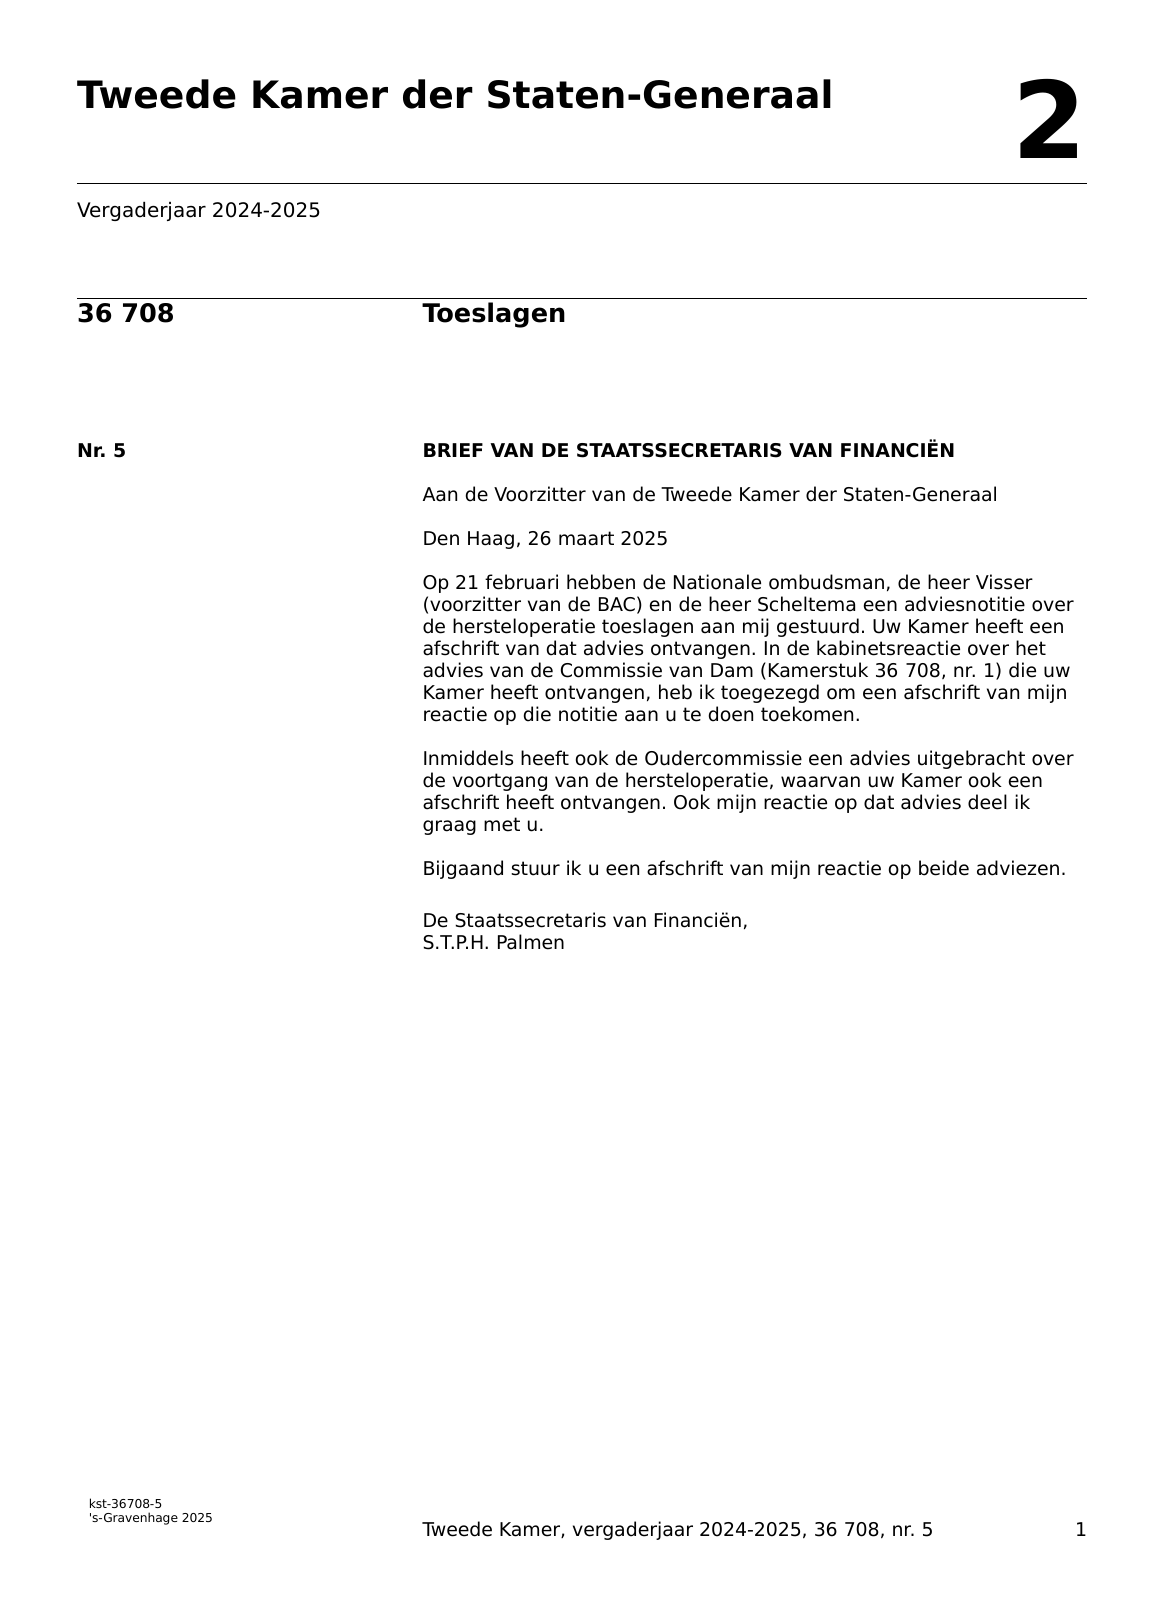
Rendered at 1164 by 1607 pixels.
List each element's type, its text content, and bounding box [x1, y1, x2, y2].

text 's-Gravenhage 2025 [88, 1511, 323, 1525]
text De Staatssecretaris van Financiën, S.T.P.H. Palmen [422, 910, 1087, 954]
text Bijgaand stuur ik u een afschrift van mijn reactie op beide adviezen. [422, 858, 1087, 880]
subtitle Nr. 5 BRIEF VAN DE STAATSSECRETARIS VAN FINANCIËN [77, 440, 1087, 462]
text Den Haag, 26 maart 2025 [422, 528, 1087, 550]
table_header 2 [886, 59, 1087, 183]
text Op 21 februari hebben de Nationale ombudsman, de heer Visser (voorzitter van de BAC) en de heer Scheltema een adviesnotitie over de hersteloperatie toeslagen aan mij gestuurd. Uw Kamer heeft een afschrift van dat advies ontvangen. In de kabinetsreactie over het advies van de Commissie van Dam (Kamerstuk 36 708, nr. 1) die uw Kamer heeft ontvangen, heb ik toegezegd om een afschrift van mijn reactie op die notitie aan u te doen toekomen. [422, 572, 1087, 726]
text Aan de Voorzitter van de Tweede Kamer der Staten-Generaal [422, 484, 1087, 506]
table_header Tweede Kamer der Staten-Generaal [77, 59, 886, 183]
text kst-36708-5 [88, 1497, 323, 1511]
text Inmiddels heeft ook de Oudercommissie een advies uitgebracht over de voortgang van de hersteloperatie, waarvan uw Kamer ook een afschrift heeft ontvangen. Ook mijn reactie op dat advies deel ik graag met u. [422, 748, 1087, 836]
subtitle 36 708 Toeslagen [77, 299, 1087, 329]
table_cell Vergaderjaar 2024-2025 [77, 184, 1087, 298]
